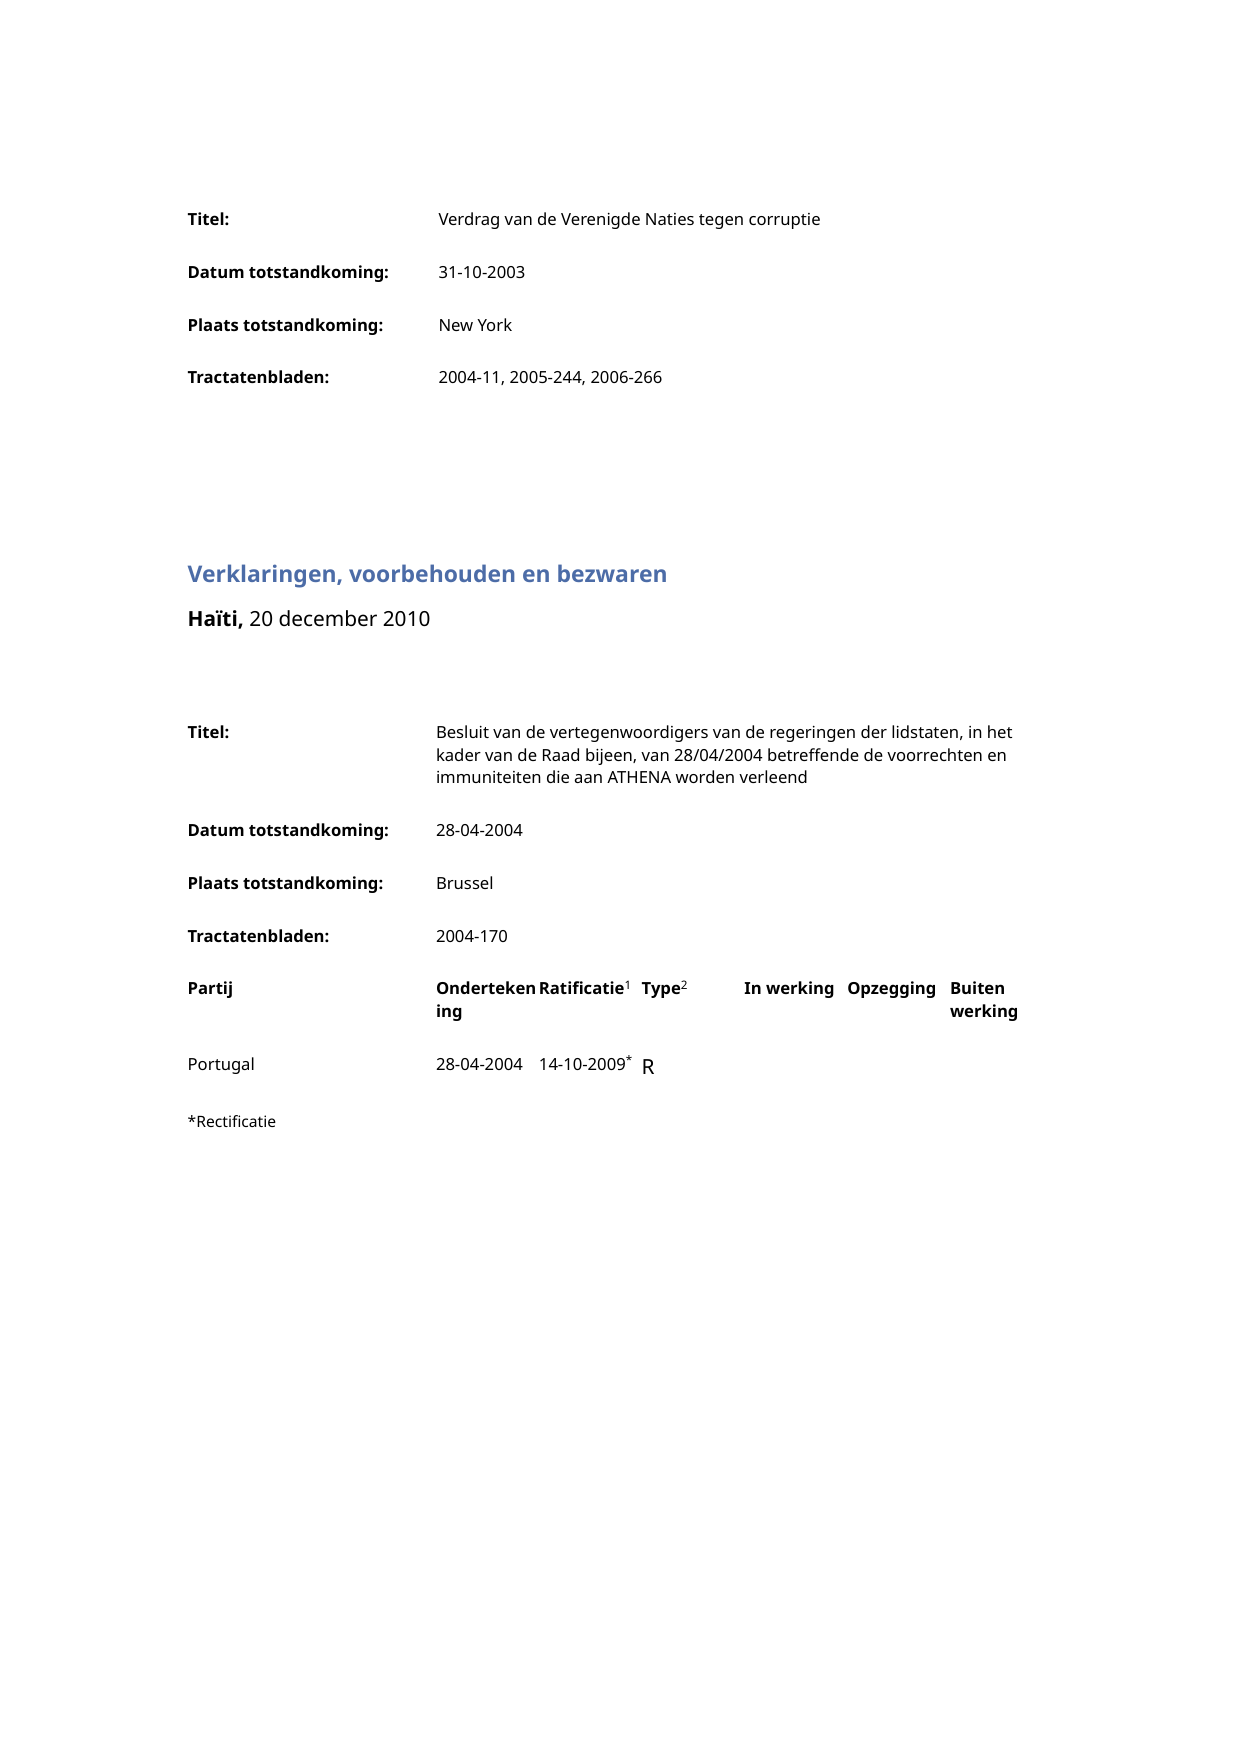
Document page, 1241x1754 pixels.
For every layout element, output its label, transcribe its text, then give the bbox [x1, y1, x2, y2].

table_cell [847, 1053, 950, 1111]
table_cell Portugal [188, 1053, 436, 1111]
table_cell [950, 1053, 1053, 1111]
table_cell New York [438, 313, 1053, 366]
table_header Verdrag van de Verenigde Naties tegen corruptie [438, 208, 1053, 261]
table_cell 31-10-2003 [438, 261, 1053, 313]
table_cell 2004-11, 2005-244, 2006-266 [438, 366, 1053, 419]
table_cell Ratificatie1 [539, 977, 641, 1052]
table_cell 2004-170 [436, 924, 1053, 977]
table_cell 28-04-2004 [436, 819, 1053, 872]
table_cell Buiten werking [950, 977, 1053, 1052]
table_cell Plaats totstandkoming: [188, 313, 438, 366]
table_cell Opzegging [847, 977, 950, 1052]
table_cell Type2 [641, 977, 744, 1052]
table_cell [744, 1053, 847, 1111]
table_cell Datum totstandkoming: [188, 261, 438, 313]
table_cell In werking [744, 977, 847, 1052]
table_cell Tractatenbladen: [188, 924, 436, 977]
table_cell *Rectificatie [188, 1111, 1053, 1162]
table_cell R [641, 1053, 744, 1111]
table_cell 14-10-2009* [539, 1053, 641, 1111]
table_header Besluit van de vertegenwoordigers van de regeringen der lidstaten, in het kader van de Raad bijeen, van 28/04/2004 betreffende de voorrechten en immuniteiten die aan ATHENA worden verleend [436, 721, 1053, 819]
table_header Titel: [188, 721, 436, 819]
table_header Titel: [188, 208, 438, 261]
text Haïti, 20 december 2010 [187, 604, 1053, 633]
table_cell 28-04-2004 [436, 1053, 539, 1111]
table_cell [188, 419, 1053, 477]
table_cell Datum totstandkoming: [188, 819, 436, 872]
table_cell Brussel [436, 872, 1053, 924]
table_cell Ondertekening [436, 977, 539, 1052]
table_cell Partij [188, 977, 436, 1052]
table_cell Plaats totstandkoming: [188, 872, 436, 924]
table_cell Tractatenbladen: [188, 366, 438, 419]
subtitle Verklaringen, voorbehouden en bezwaren [187, 558, 1053, 589]
